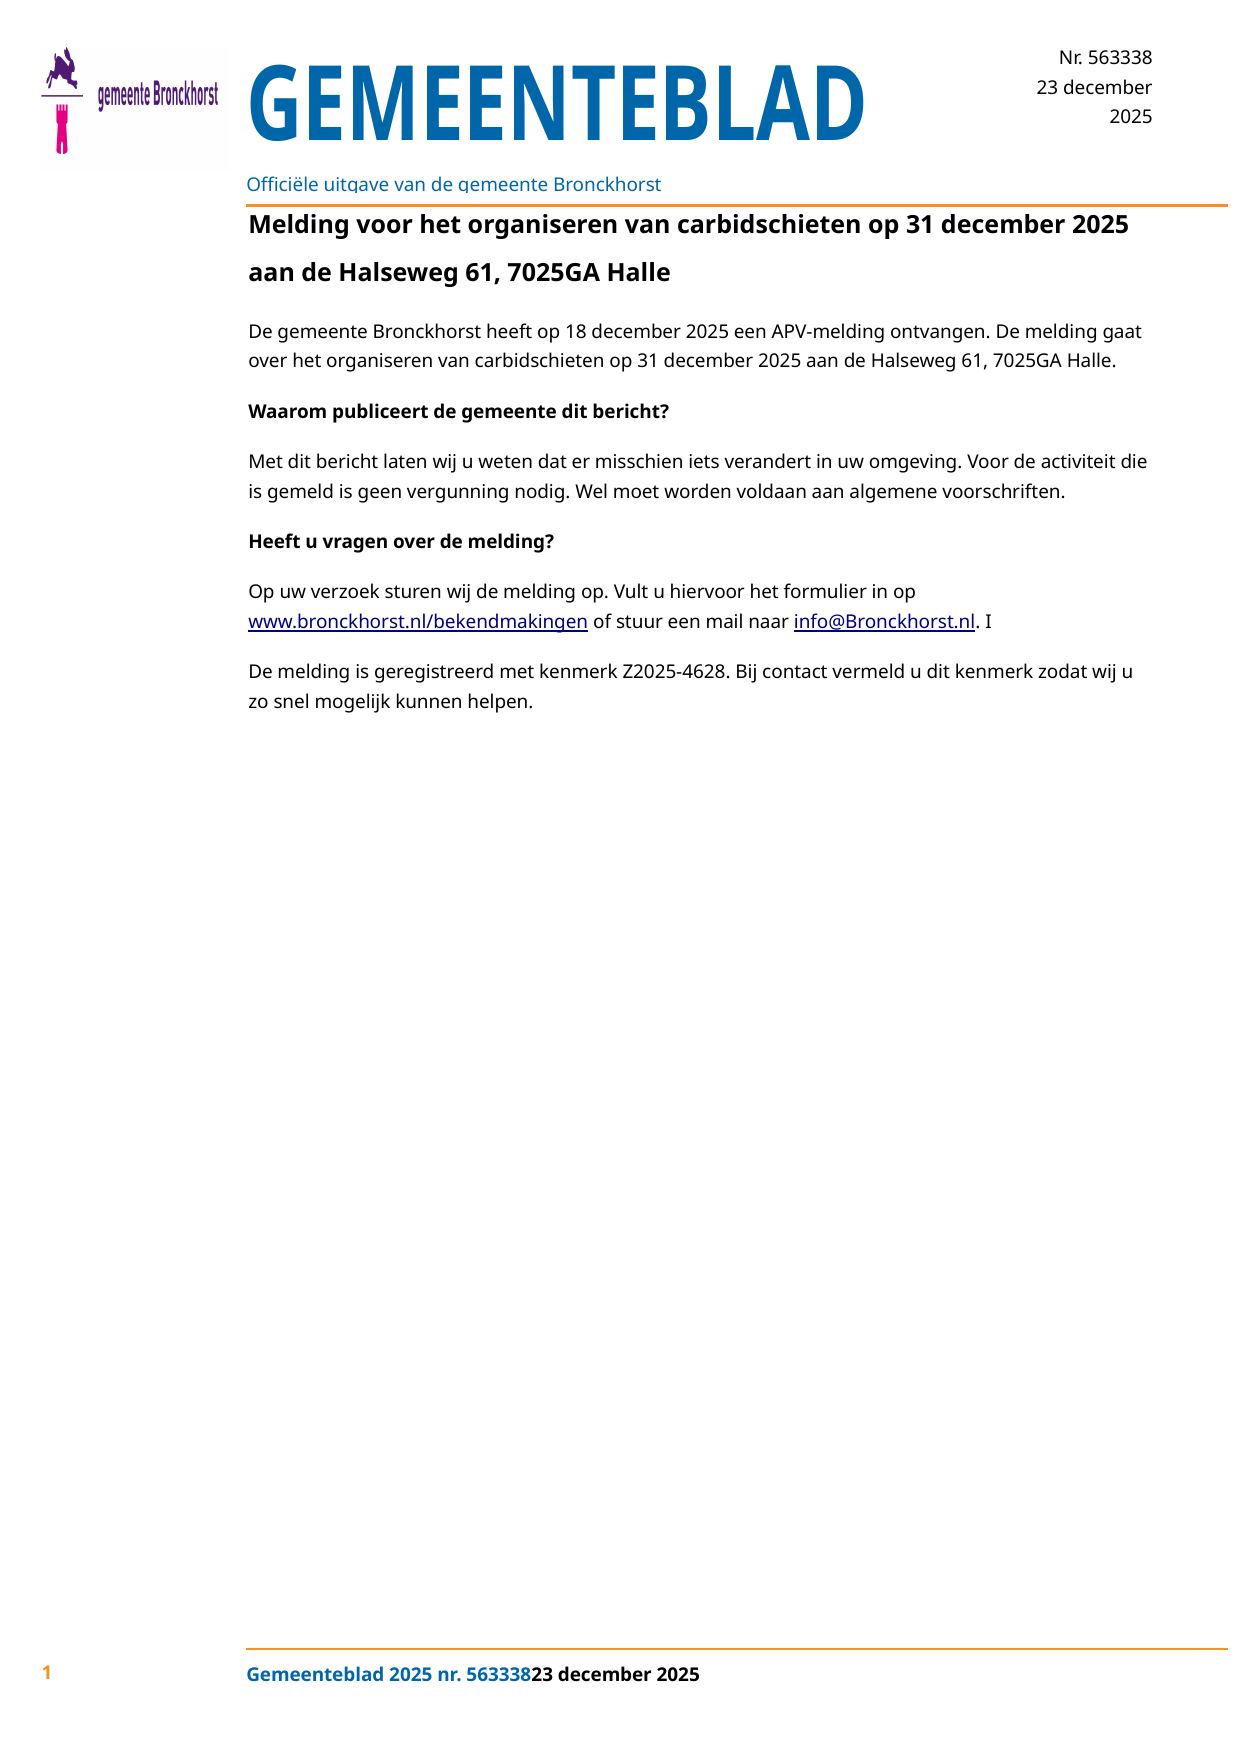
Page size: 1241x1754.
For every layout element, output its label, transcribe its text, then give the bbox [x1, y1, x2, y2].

text Met dit bericht laten wij u weten dat er misschien iets verandert in uw omgeving. Voor de activiteit die is gemeld is geen vergunning nodig. Wel moet worden voldaan aan algemene voorschriften. [248, 448, 1152, 504]
text De gemeente Bronckhorst heeft op 18 december 2025 een APV-melding ontvangen. De melding gaat over het organiseren van carbidschieten op 31 december 2025 aan de Halseweg 61, 7025GA Halle. [248, 318, 1152, 373]
text Waarom publiceert de gemeente dit bericht? [248, 398, 1152, 424]
text De melding is geregistreerd met kenmerk Z2025-4628. Bij contact vermeld u dit kenmerk zodat wij u zo snel mogelijk kunnen helpen. [248, 659, 1152, 714]
picture [41, 47, 231, 172]
text Melding voor het organiseren van carbidschieten op 31 december 2025 aan de Halseweg 61, 7025GA Halle [248, 207, 1152, 288]
text Op uw verzoek sturen wij de melding op. Vult u hiervoor het formulier in op www.bronckhorst.nl/bekendmakingen of stuur een mail naar info@Bronckhorst.nl. I [248, 579, 1152, 634]
text Heeft u vragen over de melding? [248, 528, 1152, 554]
